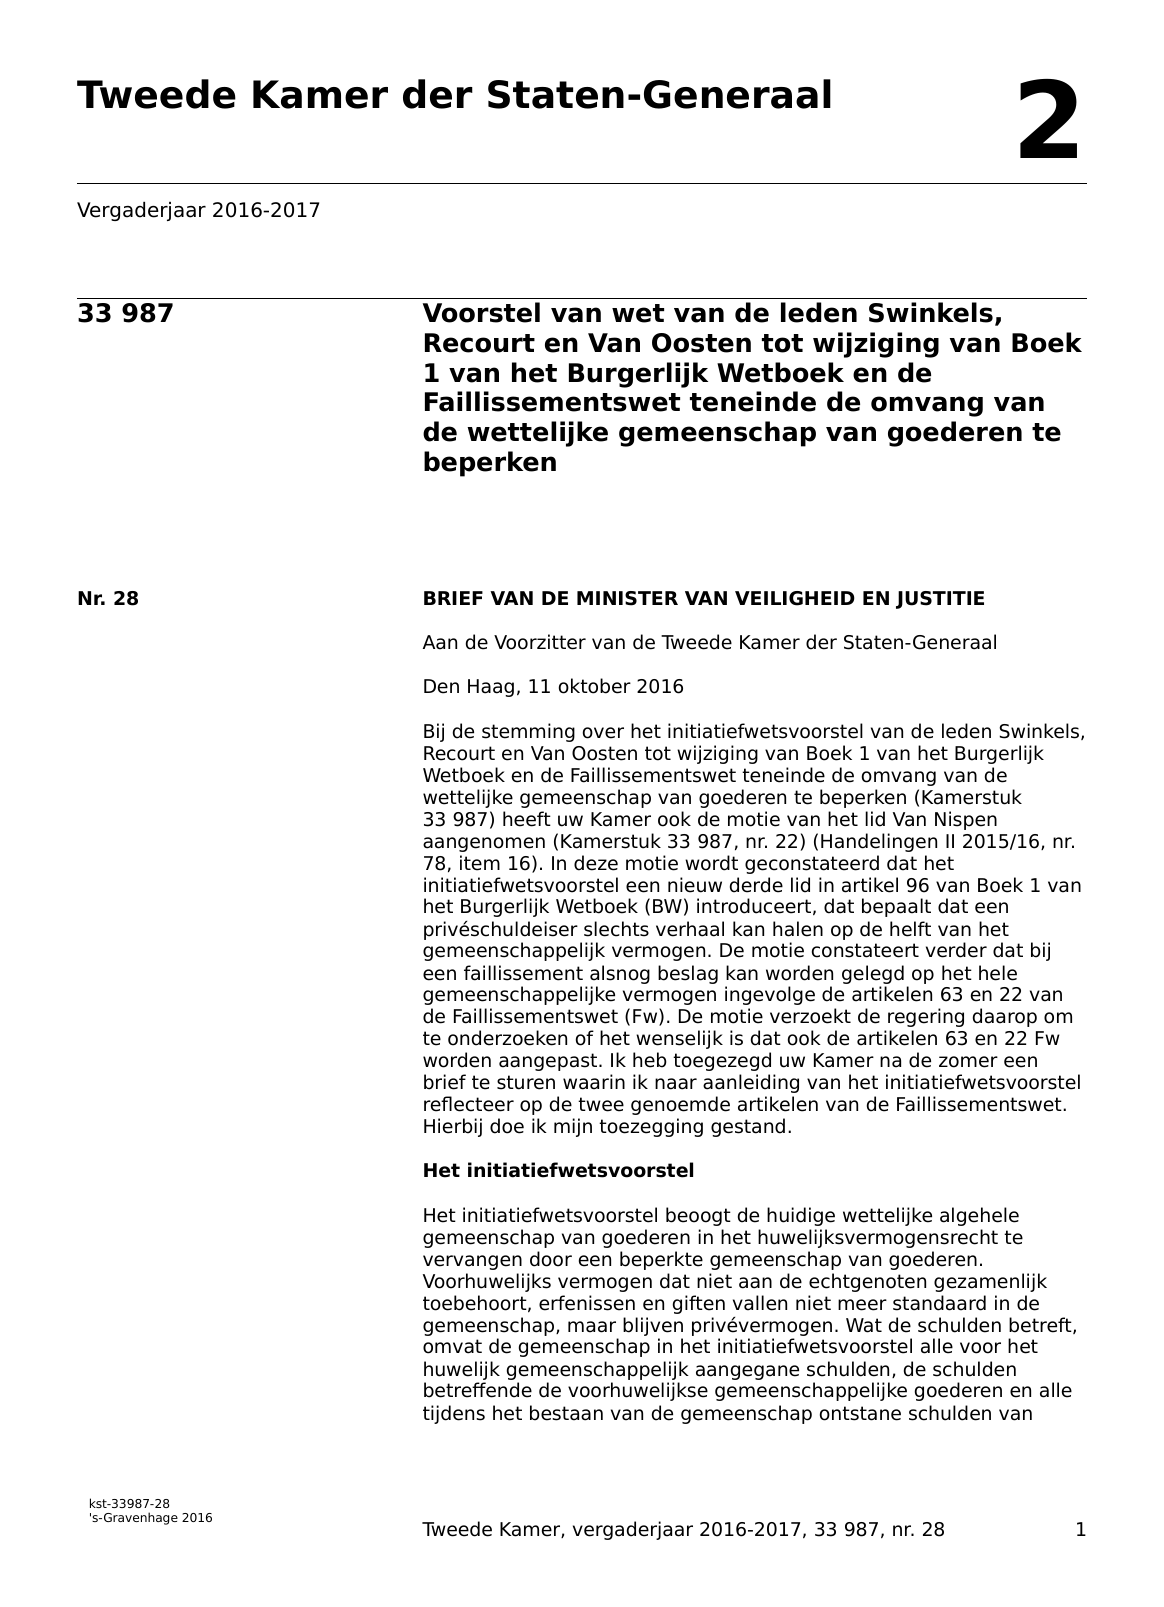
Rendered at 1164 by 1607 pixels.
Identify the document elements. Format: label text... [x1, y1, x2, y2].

table_cell Vergaderjaar 2016-2017 [77, 184, 1087, 298]
table_header Tweede Kamer der Staten-Generaal [77, 59, 886, 183]
text Bij de stemming over het initiatiefwetsvoorstel van de leden Swinkels, Recourt en Van Oosten tot wijziging van Boek 1 van het Burgerlijk Wetboek en de Faillissementswet teneinde de omvang van de wettelijke gemeenschap van goederen te beperken (Kamerstuk 33 987) heeft uw Kamer ook de motie van het lid Van Nispen aangenomen (Kamerstuk 33 987, nr. 22) (Handelingen II 2015/16, nr. 78, item 16). In deze motie wordt geconstateerd dat het initiatiefwetsvoorstel een nieuw derde lid in artikel 96 van Boek 1 van het Burgerlijk Wetboek (BW) introduceert, dat bepaalt dat een privéschuldeiser slechts verhaal kan halen op de helft van het gemeenschappelijk vermogen. De motie constateert verder dat bij een faillissement alsnog beslag kan worden gelegd op het hele gemeenschappelijke vermogen ingevolge de artikelen 63 en 22 van de Faillissementswet (Fw). De motie verzoekt de regering daarop om te onderzoeken of het wenselijk is dat ook de artikelen 63 en 22 Fw worden aangepast. Ik heb toegezegd uw Kamer na de zomer een brief te sturen waarin ik naar aanleiding van het initiatiefwetsvoorstel reflecteer op de twee genoemde artikelen van de Faillissementswet. Hierbij doe ik mijn toezegging gestand. [422, 721, 1087, 1138]
text Het initiatiefwetsvoorstel beoogt de huidige wettelijke algehele gemeenschap van goederen in het huwelijksvermogensrecht te vervangen door een beperkte gemeenschap van goederen. Voorhuwelijks vermogen dat niet aan de echtgenoten gezamenlijk toebehoort, erfenissen en giften vallen niet meer standaard in de gemeenschap, maar blijven privévermogen. Wat de schulden betreft, omvat de gemeenschap in het initiatiefwetsvoorstel alle voor het huwelijk gemeenschappelijk aangegane schulden, de schulden betreffende de voorhuwelijkse gemeenschappelijke goederen en alle tijdens het bestaan van de gemeenschap ontstane schulden van [422, 1204, 1087, 1424]
subtitle 33 987 Voorstel van wet van de leden Swinkels, Recourt en Van Oosten tot wijziging van Boek 1 van het Burgerlijk Wetboek en de Faillissementswet teneinde de omvang van de wettelijke gemeenschap van goederen te beperken [77, 299, 1087, 477]
text kst-33987-28 [88, 1497, 323, 1511]
subtitle Nr. 28 BRIEF VAN DE MINISTER VAN VEILIGHEID EN JUSTITIE [77, 588, 1087, 610]
text Den Haag, 11 oktober 2016 [422, 676, 1087, 698]
subtitle Het initiatiefwetsvoorstel [422, 1160, 1087, 1182]
table_header 2 [886, 59, 1087, 183]
text 's-Gravenhage 2016 [88, 1511, 323, 1525]
text Aan de Voorzitter van de Tweede Kamer der Staten-Generaal [422, 632, 1087, 654]
